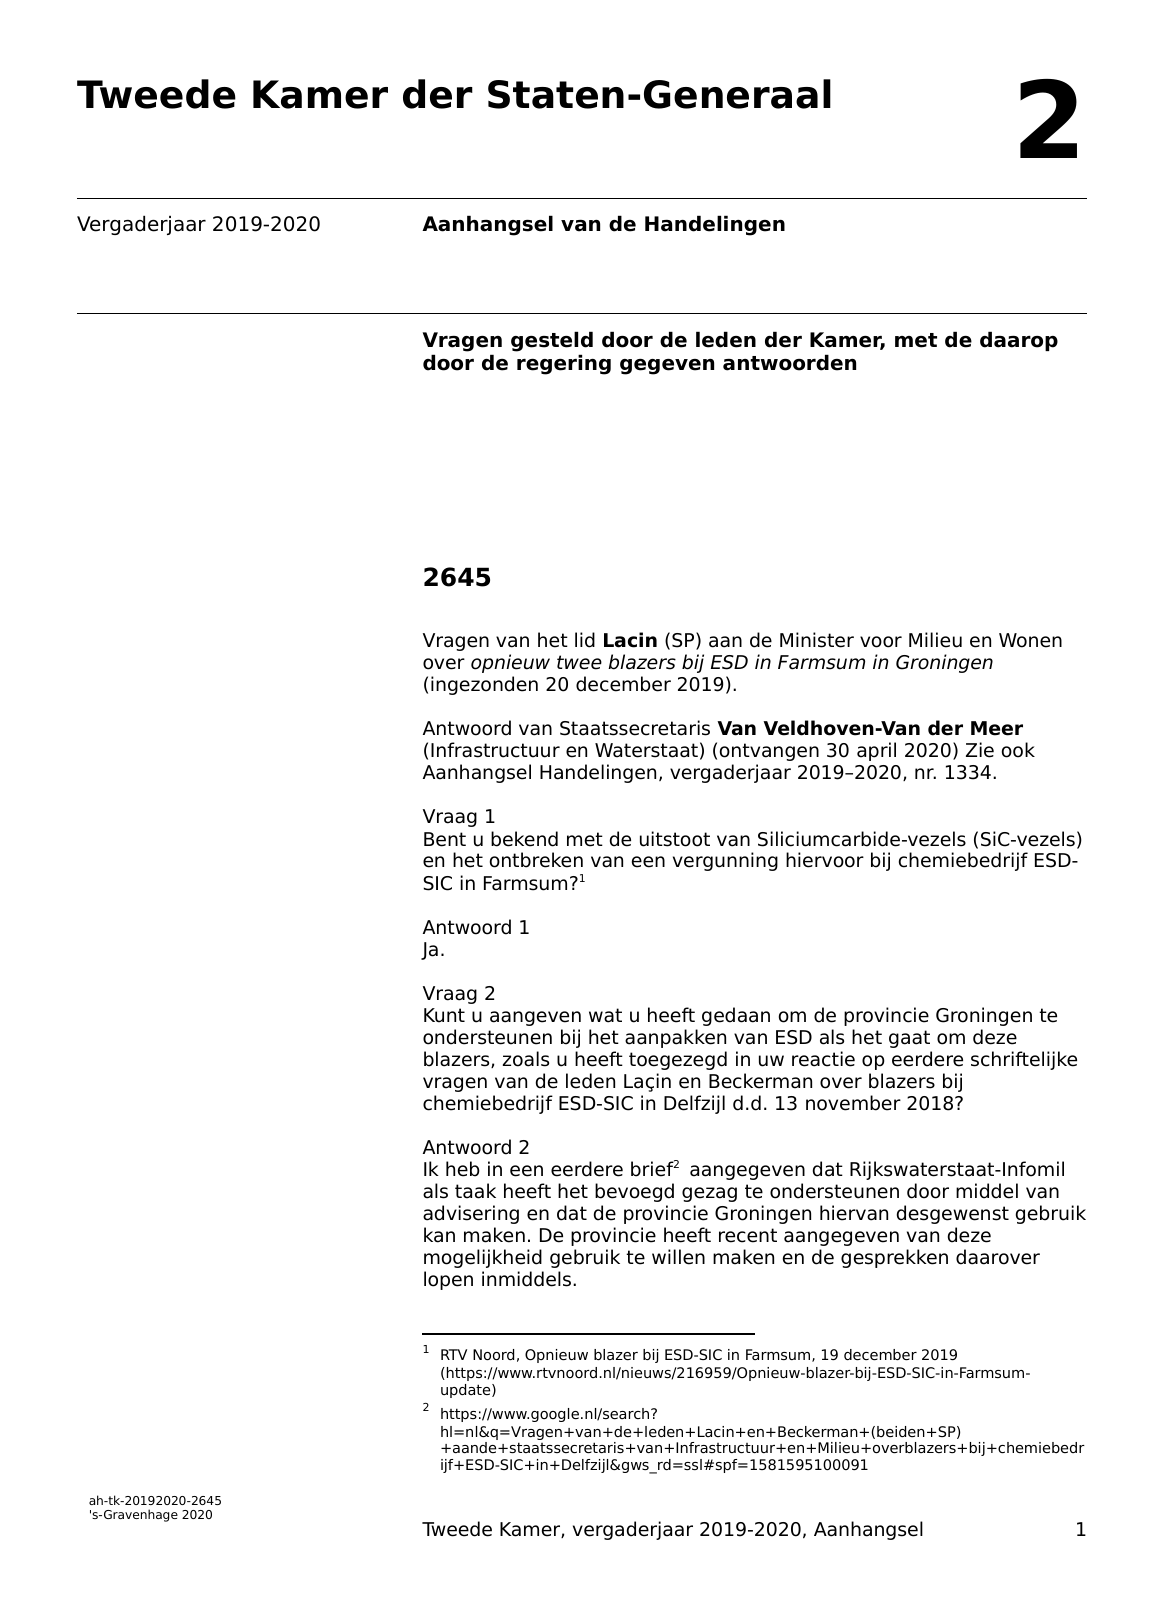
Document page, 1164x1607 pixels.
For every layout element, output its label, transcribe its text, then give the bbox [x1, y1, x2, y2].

text Kunt u aangeven wat u heeft gedaan om de provincie Groningen te ondersteunen bij het aanpakken van ESD als het gaat om deze blazers, zoals u heeft toegezegd in uw reactie op eerdere schriftelijke vragen van de leden Laçin en Beckerman over blazers bij chemiebedrijf ESD-SIC in Delfzijl d.d. 13 november 2018? [422, 1005, 1087, 1114]
table_cell Aanhangsel van de Handelingen [422, 199, 1087, 313]
text Vragen van het lid Lacin (SP) aan de Minister voor Milieu en Wonen over opnieuw twee blazers bij ESD in Farmsum in Groningen (ingezonden 20 december 2019). [422, 630, 1087, 696]
table_cell Vragen gesteld door de leden der Kamer, met de daarop door de regering gegeven antwoorden [422, 314, 1087, 375]
text ah-tk-20192020-2645 [88, 1494, 323, 1508]
table_cell [77, 314, 422, 375]
text Vraag 1 [422, 806, 1087, 828]
text RTV Noord, Opnieuw blazer bij ESD-SIC in Farmsum, 19 december 2019 (https://www.rtvnoord.nl/nieuws/216959/Opnieuw-blazer-bij-ESD-SIC-in-Farmsum-update) [422, 1343, 1087, 1399]
text Antwoord 2 [422, 1137, 1087, 1159]
text Antwoord van Staatssecretaris Van Veldhoven-Van der Meer (Infrastructuur en Waterstaat) (ontvangen 30 april 2020) Zie ook Aanhangsel Handelingen, vergaderjaar 2019–2020, nr. 1334. [422, 718, 1087, 784]
text Ik heb in een eerdere brief aangegeven dat Rijkswaterstaat-Infomil als taak heeft het bevoegd gezag te ondersteunen door middel van advisering en dat de provincie Groningen hiervan desgewenst gebruik kan maken. De provincie heeft recent aangegeven van deze mogelijkheid gebruik te willen maken en de gesprekken daarover lopen inmiddels. [422, 1159, 1087, 1291]
text Vraag 2 [422, 983, 1087, 1005]
table_cell Vergaderjaar 2019-2020 [77, 199, 422, 313]
text 's-Gravenhage 2020 [88, 1508, 323, 1522]
text 2645 [422, 563, 1087, 592]
text https://www.google.nl/search?hl=nl&q=Vragen+van+de+leden+Lacin+en+Beckerman+(beiden+SP)+aande+staatssecretaris+van+Infrastructuur+en+Milieu+overblazers+bij+chemiebedrijf+ESD-SIC+in+Delfzijl&gws_rd=ssl#spf=1581595100091 [422, 1402, 1087, 1474]
text Ja. [422, 938, 1087, 961]
text Antwoord 1 [422, 917, 1087, 938]
text Bent u bekend met de uitstoot van Siliciumcarbide-vezels (SiC-vezels) en het ontbreken van een vergunning hiervoor bij chemiebedrijf ESD-SIC in Farmsum? [422, 828, 1087, 894]
table_header Tweede Kamer der Staten-Generaal [77, 59, 886, 198]
table_header 2 [886, 59, 1087, 198]
